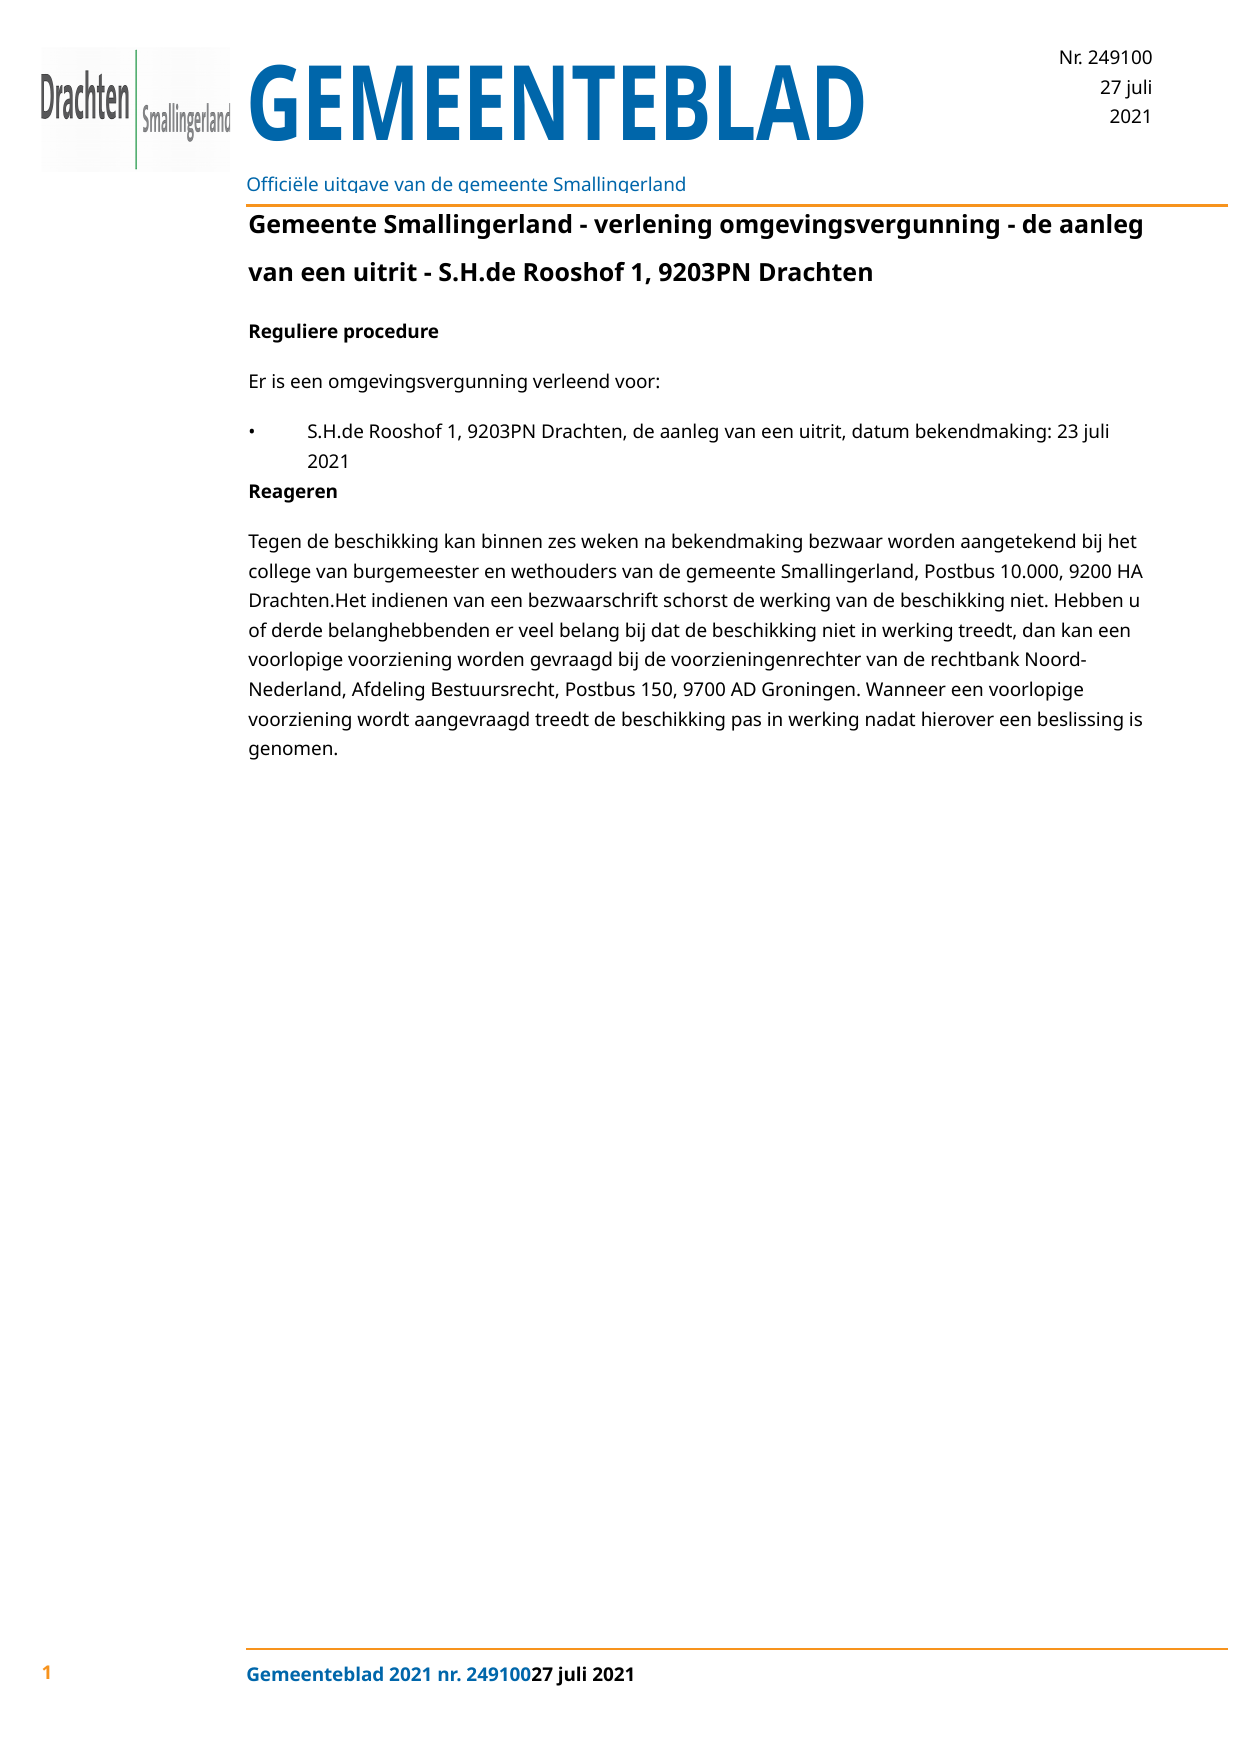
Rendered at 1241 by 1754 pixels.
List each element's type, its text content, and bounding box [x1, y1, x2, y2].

text Tegen de beschikking kan binnen zes weken na bekendmaking bezwaar worden aangetekend bij het college van burgemeester en wethouders van de gemeente Smallingerland, Postbus 10.000, 9200 HA Drachten.Het indienen van een bezwaarschrift schorst de werking van de beschikking niet. Hebben u of derde belanghebbenden er veel belang bij dat de beschikking niet in werking treedt, dan kan een voorlopige voorziening worden gevraagd bij de voorzieningenrechter van de rechtbank Noord-Nederland, Afdeling Bestuursrecht, Postbus 150, 9700 AD Groningen. Wanneer een voorlopige voorziening wordt aangevraagd treedt de beschikking pas in werking nadat hierover een beslissing is genomen. [248, 528, 1152, 761]
text Reageren [248, 478, 1152, 504]
picture [41, 47, 231, 172]
text Gemeente Smallingerland - verlening omgevingsvergunning - de aanleg van een uitrit - S.H.de Rooshof 1, 9203PN Drachten [248, 207, 1152, 288]
list S.H.de Rooshof 1, 9203PN Drachten, de aanleg van een uitrit, datum bekendmaking: 23 juli 2021 [248, 419, 1152, 474]
text Reguliere procedure [248, 318, 1152, 344]
text Er is een omgevingsvergunning verleend voor: [248, 368, 1152, 394]
